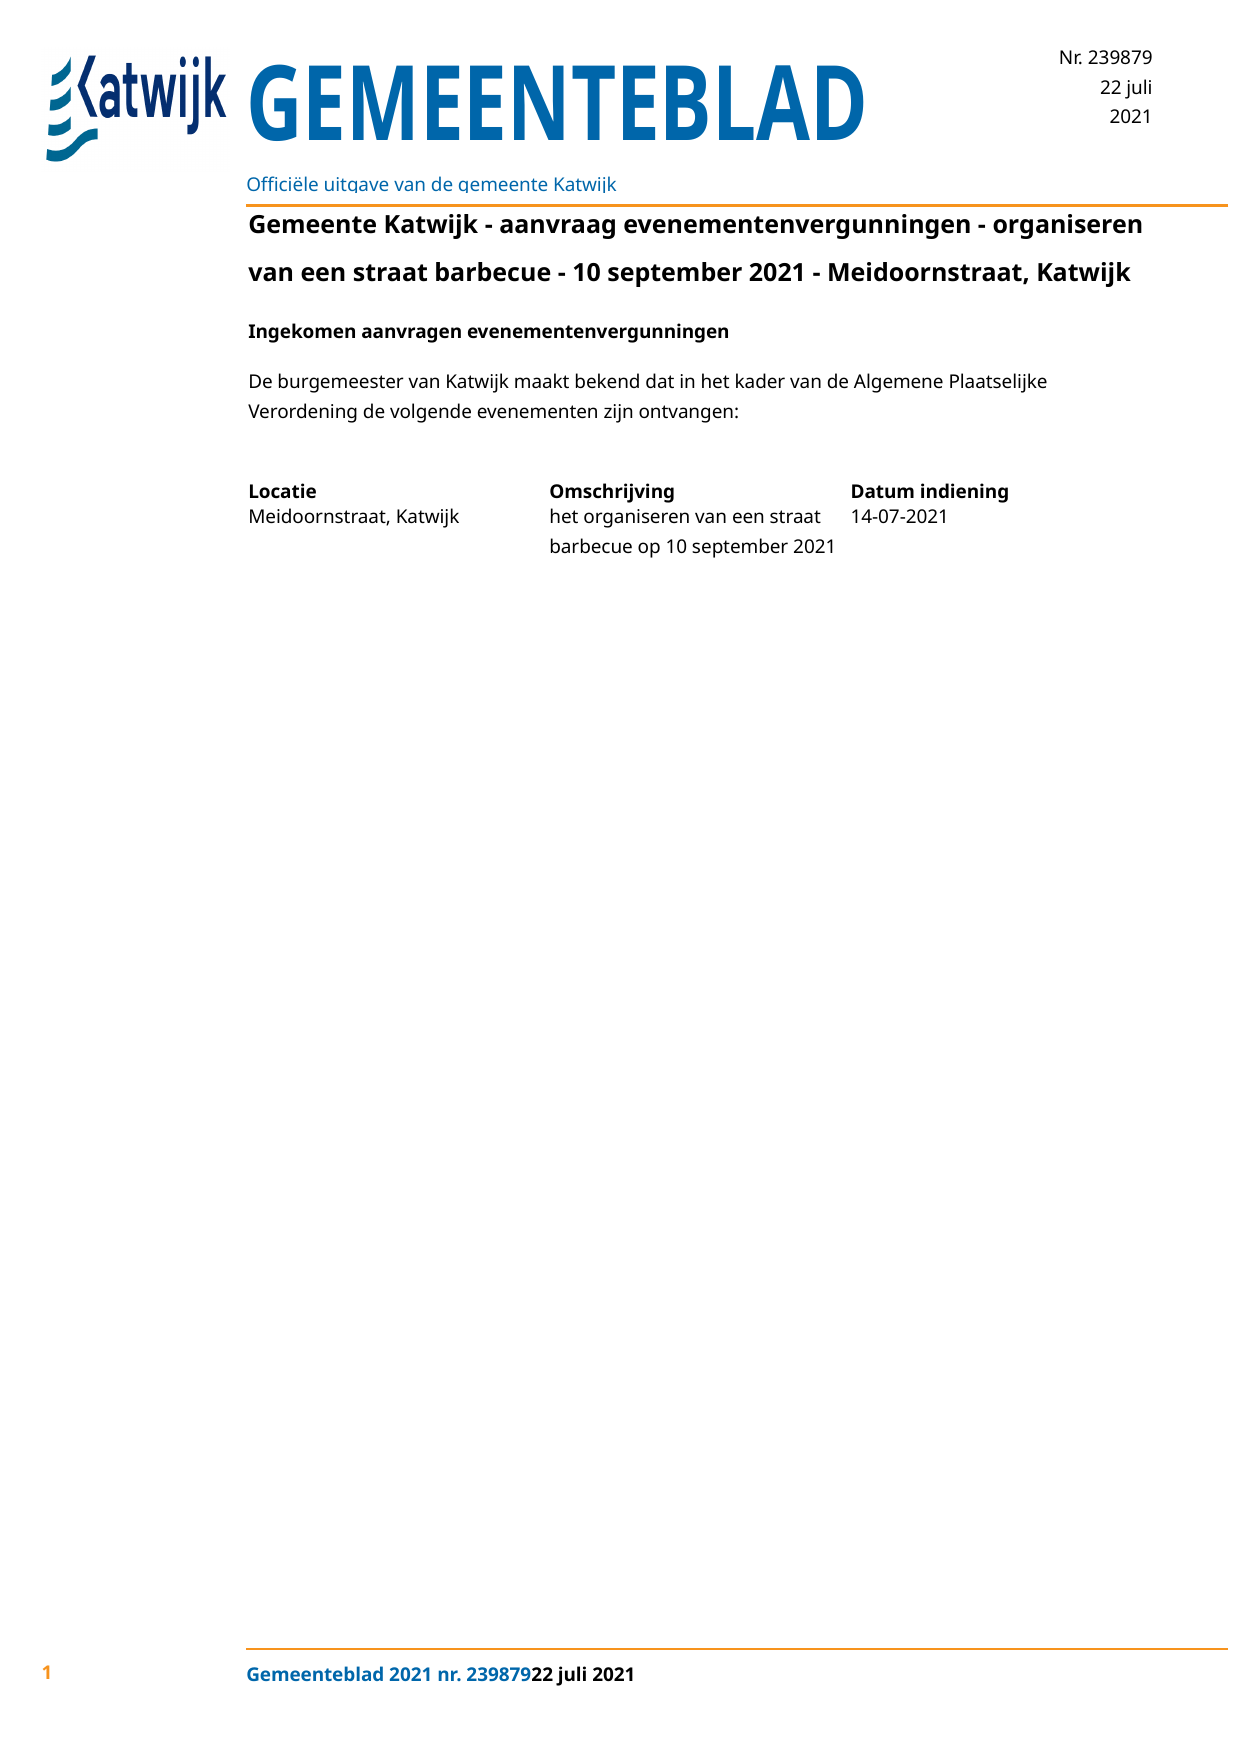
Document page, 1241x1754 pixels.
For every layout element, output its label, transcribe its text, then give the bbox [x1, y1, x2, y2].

table_cell 14-07-2021 [850, 504, 1152, 559]
text Ingekomen aanvragen evenementenvergunningen [248, 318, 1152, 344]
table_header Datum indiening [850, 478, 1152, 504]
text Gemeente Katwijk - aanvraag evenementenvergunningen - organiseren van een straat barbecue - 10 september 2021 - Meidoornstraat, Katwijk [248, 207, 1152, 288]
table_cell Meidoornstraat, Katwijk [248, 504, 549, 559]
table_header Omschrijving [549, 478, 850, 504]
table_cell het organiseren van een straat barbecue op 10 september 2021 [549, 504, 850, 559]
picture [41, 47, 231, 172]
table_header Locatie [248, 478, 549, 504]
text De burgemeester van Katwijk maakt bekend dat in het kader van de Algemene Plaatselijke Verordening de volgende evenementen zijn ontvangen: [248, 368, 1152, 424]
